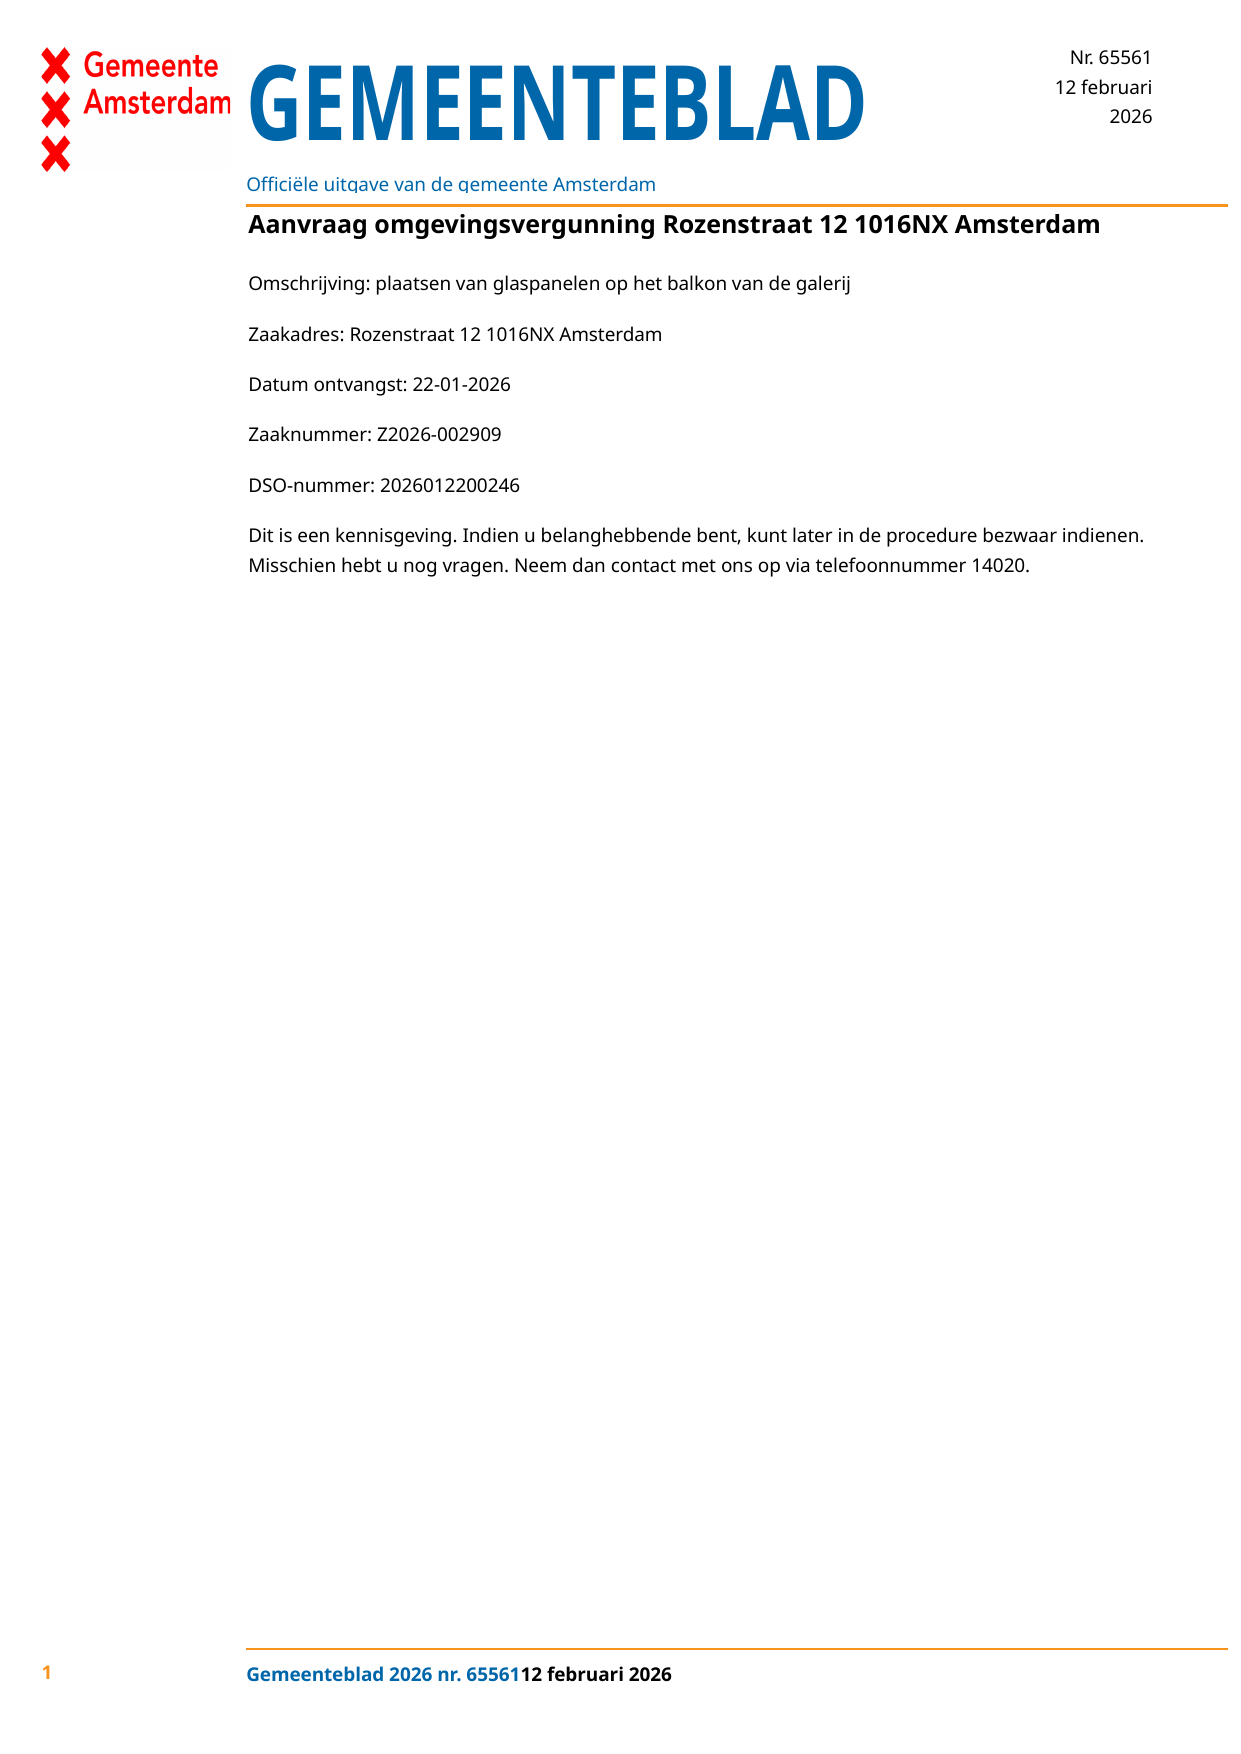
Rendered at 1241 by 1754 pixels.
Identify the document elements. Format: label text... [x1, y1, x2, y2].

text Dit is een kennisgeving. Indien u belanghebbende bent, kunt later in de procedure bezwaar indienen. Misschien hebt u nog vragen. Neem dan contact met ons op via telefoonnummer 14020. [248, 522, 1152, 578]
text Aanvraag omgevingsvergunning Rozenstraat 12 1016NX Amsterdam [248, 207, 1152, 241]
picture [41, 47, 231, 172]
text Zaaknummer: Z2026-002909 [248, 422, 1152, 447]
text Zaakadres: Rozenstraat 12 1016NX Amsterdam [248, 321, 1152, 346]
text DSO-nummer: 2026012200246 [248, 472, 1152, 498]
text Datum ontvangst: 22-01-2026 [248, 371, 1152, 397]
text Omschrijving: plaatsen van glaspanelen op het balkon van de galerij [248, 270, 1152, 296]
